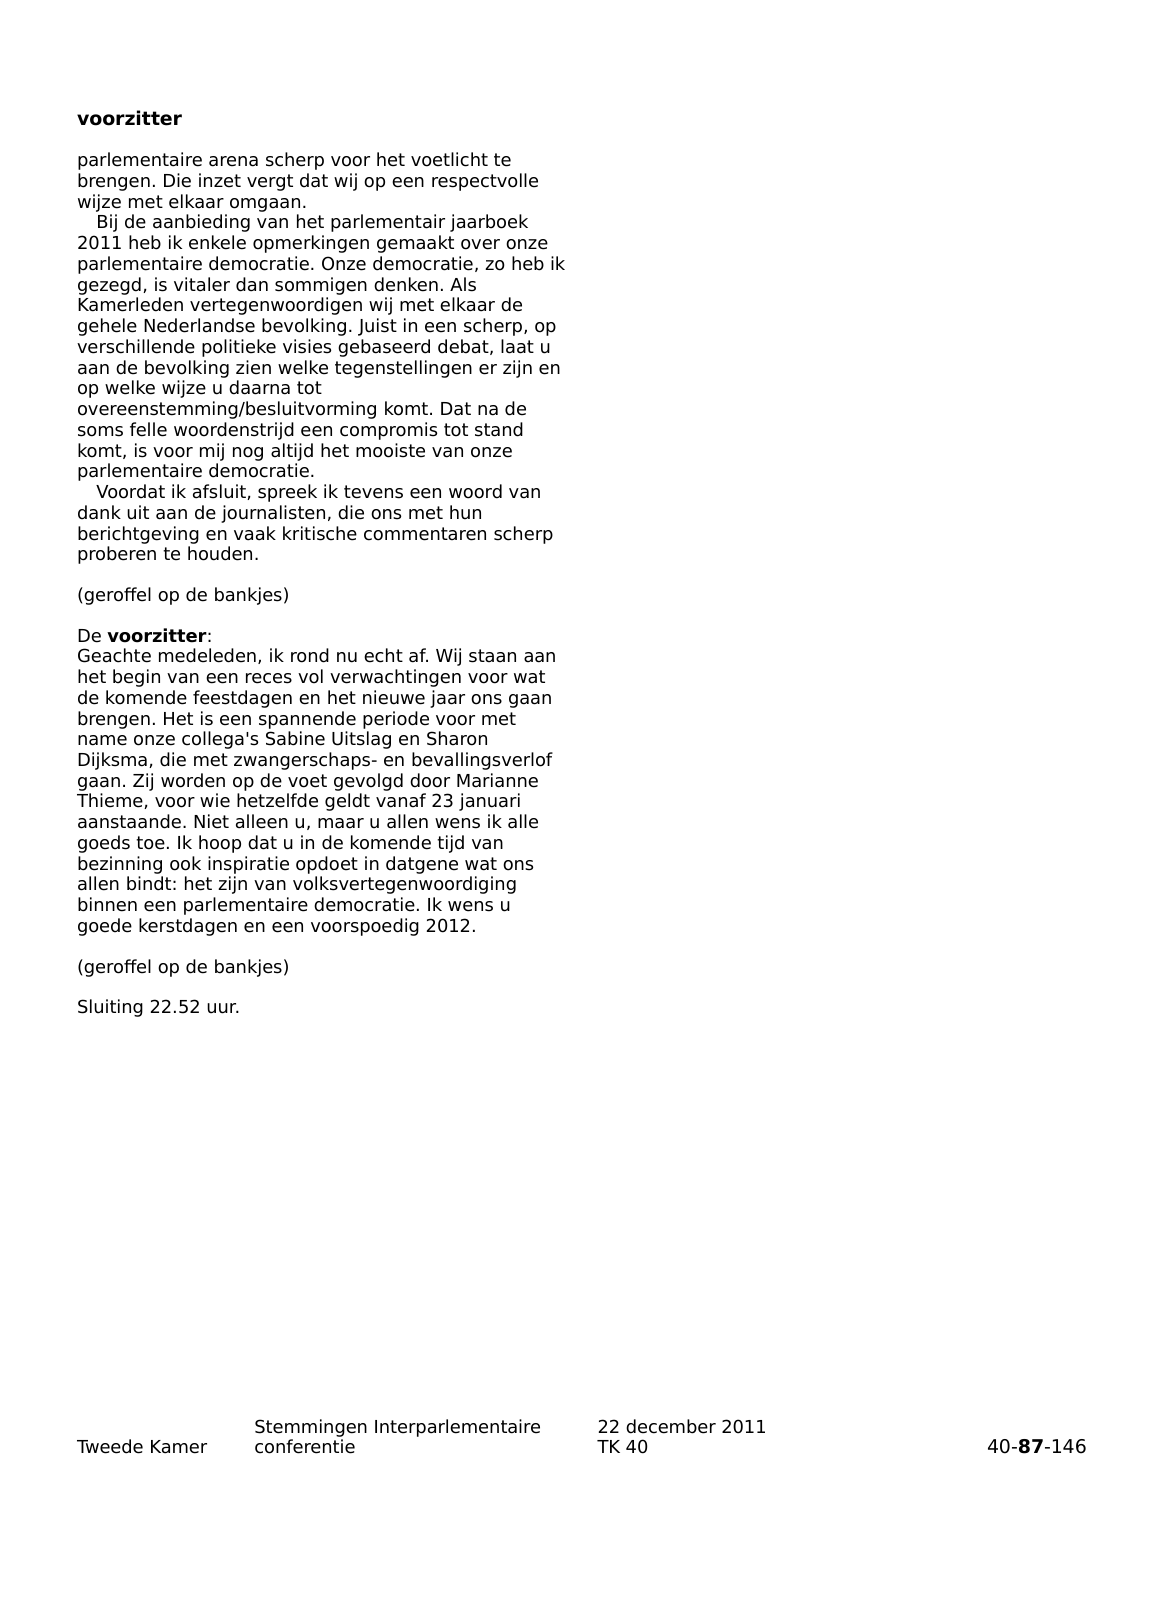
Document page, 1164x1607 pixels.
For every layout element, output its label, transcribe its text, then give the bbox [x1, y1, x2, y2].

text parlementaire arena scherp voor het voetlicht te brengen. Die inzet vergt dat wij op een respectvolle wijze met elkaar omgaan. [77, 150, 567, 212]
text Geachte medeleden, ik rond nu echt af. Wij staan aan het begin van een reces vol verwachtingen voor wat de komende feestdagen en het nieuwe jaar ons gaan brengen. Het is een spannende periode voor met name onze collega's Sabine Uitslag en Sharon Dijksma, die met zwangerschaps- en bevallingsverlof gaan. Zij worden op de voet gevolgd door Marianne Thieme, voor wie hetzelfde geldt vanaf 23 januari aanstaande. Niet alleen u, maar u allen wens ik alle goeds toe. Ik hoop dat u in de komende tijd van bezinning ook inspiratie opdoet in datgene wat ons allen bindt: het zijn van volksvertegenwoordiging binnen een parlementaire democratie. Ik wens u goede kerstdagen en een voorspoedig 2012. [77, 646, 567, 936]
text Sluiting 22.52 uur. [77, 997, 567, 1018]
text (geroffel op de bankjes) [77, 585, 567, 606]
text (geroffel op de bankjes) [77, 956, 567, 977]
text Voordat ik afsluit, spreek ik tevens een woord van dank uit aan de journalisten, die ons met hun berichtgeving en vaak kritische commentaren scherp proberen te houden. [77, 482, 567, 565]
text De voorzitter: [77, 626, 567, 646]
text Bij de aanbieding van het parlementair jaarboek 2011 heb ik enkele opmerkingen gemaakt over onze parlementaire democratie. Onze democratie, zo heb ik gezegd, is vitaler dan sommigen denken. Als Kamerleden vertegenwoordigen wij met elkaar de gehele Nederlandse bevolking. Juist in een scherp, op verschillende politieke visies gebaseerd debat, laat u aan de bevolking zien welke tegenstellingen er zijn en op welke wijze u daarna tot overeenstemming/besluitvorming komt. Dat na de soms felle woordenstrijd een compromis tot stand komt, is voor mij nog altijd het mooiste van onze parlementaire democratie. [77, 212, 567, 482]
